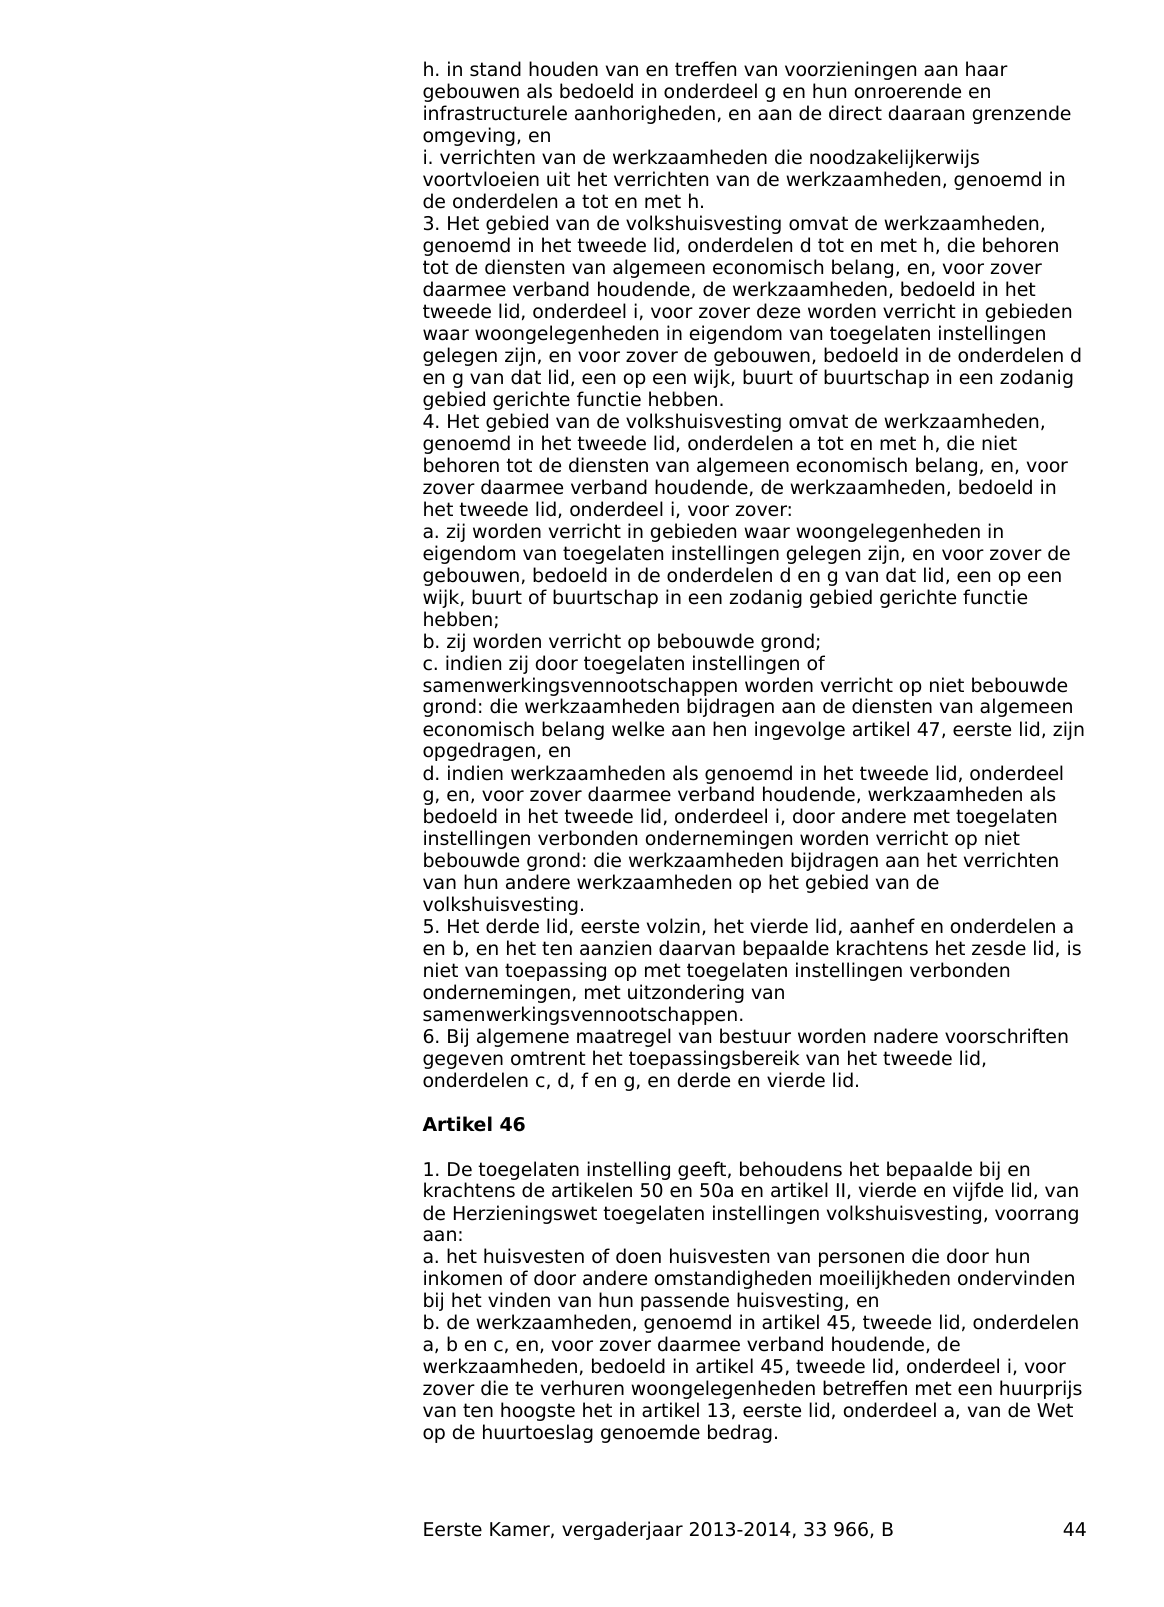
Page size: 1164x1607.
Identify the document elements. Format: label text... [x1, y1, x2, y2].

text 3. Het gebied van de volkshuisvesting omvat de werkzaamheden, genoemd in het tweede lid, onderdelen d tot en met h, die behoren tot de diensten van algemeen economisch belang, en, voor zover daarmee verband houdende, de werkzaamheden, bedoeld in het tweede lid, onderdeel i, voor zover deze worden verricht in gebieden waar woongelegenheden in eigendom van toegelaten instellingen gelegen zijn, en voor zover de gebouwen, bedoeld in de onderdelen d en g van dat lid, een op een wijk, buurt of buurtschap in een zodanig gebied gerichte functie hebben. [422, 213, 1087, 411]
text a. zij worden verricht in gebieden waar woongelegenheden in eigendom van toegelaten instellingen gelegen zijn, en voor zover de gebouwen, bedoeld in de onderdelen d en g van dat lid, een op een wijk, buurt of buurtschap in een zodanig gebied gerichte functie hebben; [422, 521, 1087, 631]
text 1. De toegelaten instelling geeft, behoudens het bepaalde bij en krachtens de artikelen 50 en 50a en artikel II, vierde en vijfde lid, van de Herzieningswet toegelaten instellingen volkshuisvesting, voorrang aan: [422, 1158, 1087, 1246]
text b. zij worden verricht op bebouwde grond; [422, 631, 1087, 652]
subtitle Artikel 46 [422, 1114, 1087, 1136]
text 5. Het derde lid, eerste volzin, het vierde lid, aanhef en onderdelen a en b, en het ten aanzien daarvan bepaalde krachtens het zesde lid, is niet van toepassing op met toegelaten instellingen verbonden ondernemingen, met uitzondering van samenwerkingsvennootschappen. [422, 916, 1087, 1026]
text a. het huisvesten of doen huisvesten van personen die door hun inkomen of door andere omstandigheden moeilijkheden ondervinden bij het vinden van hun passende huisvesting, en [422, 1246, 1087, 1312]
text b. de werkzaamheden, genoemd in artikel 45, tweede lid, onderdelen a, b en c, en, voor zover daarmee verband houdende, de werkzaamheden, bedoeld in artikel 45, tweede lid, onderdeel i, voor zover die te verhuren woongelegenheden betreffen met een huurprijs van ten hoogste het in artikel 13, eerste lid, onderdeel a, van de Wet op de huurtoeslag genoemde bedrag. [422, 1312, 1087, 1444]
text c. indien zij door toegelaten instellingen of samenwerkingsvennootschappen worden verricht op niet bebouwde grond: die werkzaamheden bijdragen aan de diensten van algemeen economisch belang welke aan hen ingevolge artikel 47, eerste lid, zijn opgedragen, en [422, 652, 1087, 762]
text 4. Het gebied van de volkshuisvesting omvat de werkzaamheden, genoemd in het tweede lid, onderdelen a tot en met h, die niet behoren tot de diensten van algemeen economisch belang, en, voor zover daarmee verband houdende, de werkzaamheden, bedoeld in het tweede lid, onderdeel i, voor zover: [422, 411, 1087, 521]
text 6. Bij algemene maatregel van bestuur worden nadere voorschriften gegeven omtrent het toepassingsbereik van het tweede lid, onderdelen c, d, f en g, en derde en vierde lid. [422, 1026, 1087, 1092]
text i. verrichten van de werkzaamheden die noodzakelijkerwijs voortvloeien uit het verrichten van de werkzaamheden, genoemd in de onderdelen a tot en met h. [422, 147, 1087, 213]
text d. indien werkzaamheden als genoemd in het tweede lid, onderdeel g, en, voor zover daarmee verband houdende, werkzaamheden als bedoeld in het tweede lid, onderdeel i, door andere met toegelaten instellingen verbonden ondernemingen worden verricht op niet bebouwde grond: die werkzaamheden bijdragen aan het verrichten van hun andere werkzaamheden op het gebied van de volkshuisvesting. [422, 762, 1087, 916]
text h. in stand houden van en treffen van voorzieningen aan haar gebouwen als bedoeld in onderdeel g en hun onroerende en infrastructurele aanhorigheden, en aan de direct daaraan grenzende omgeving, en [422, 59, 1087, 147]
